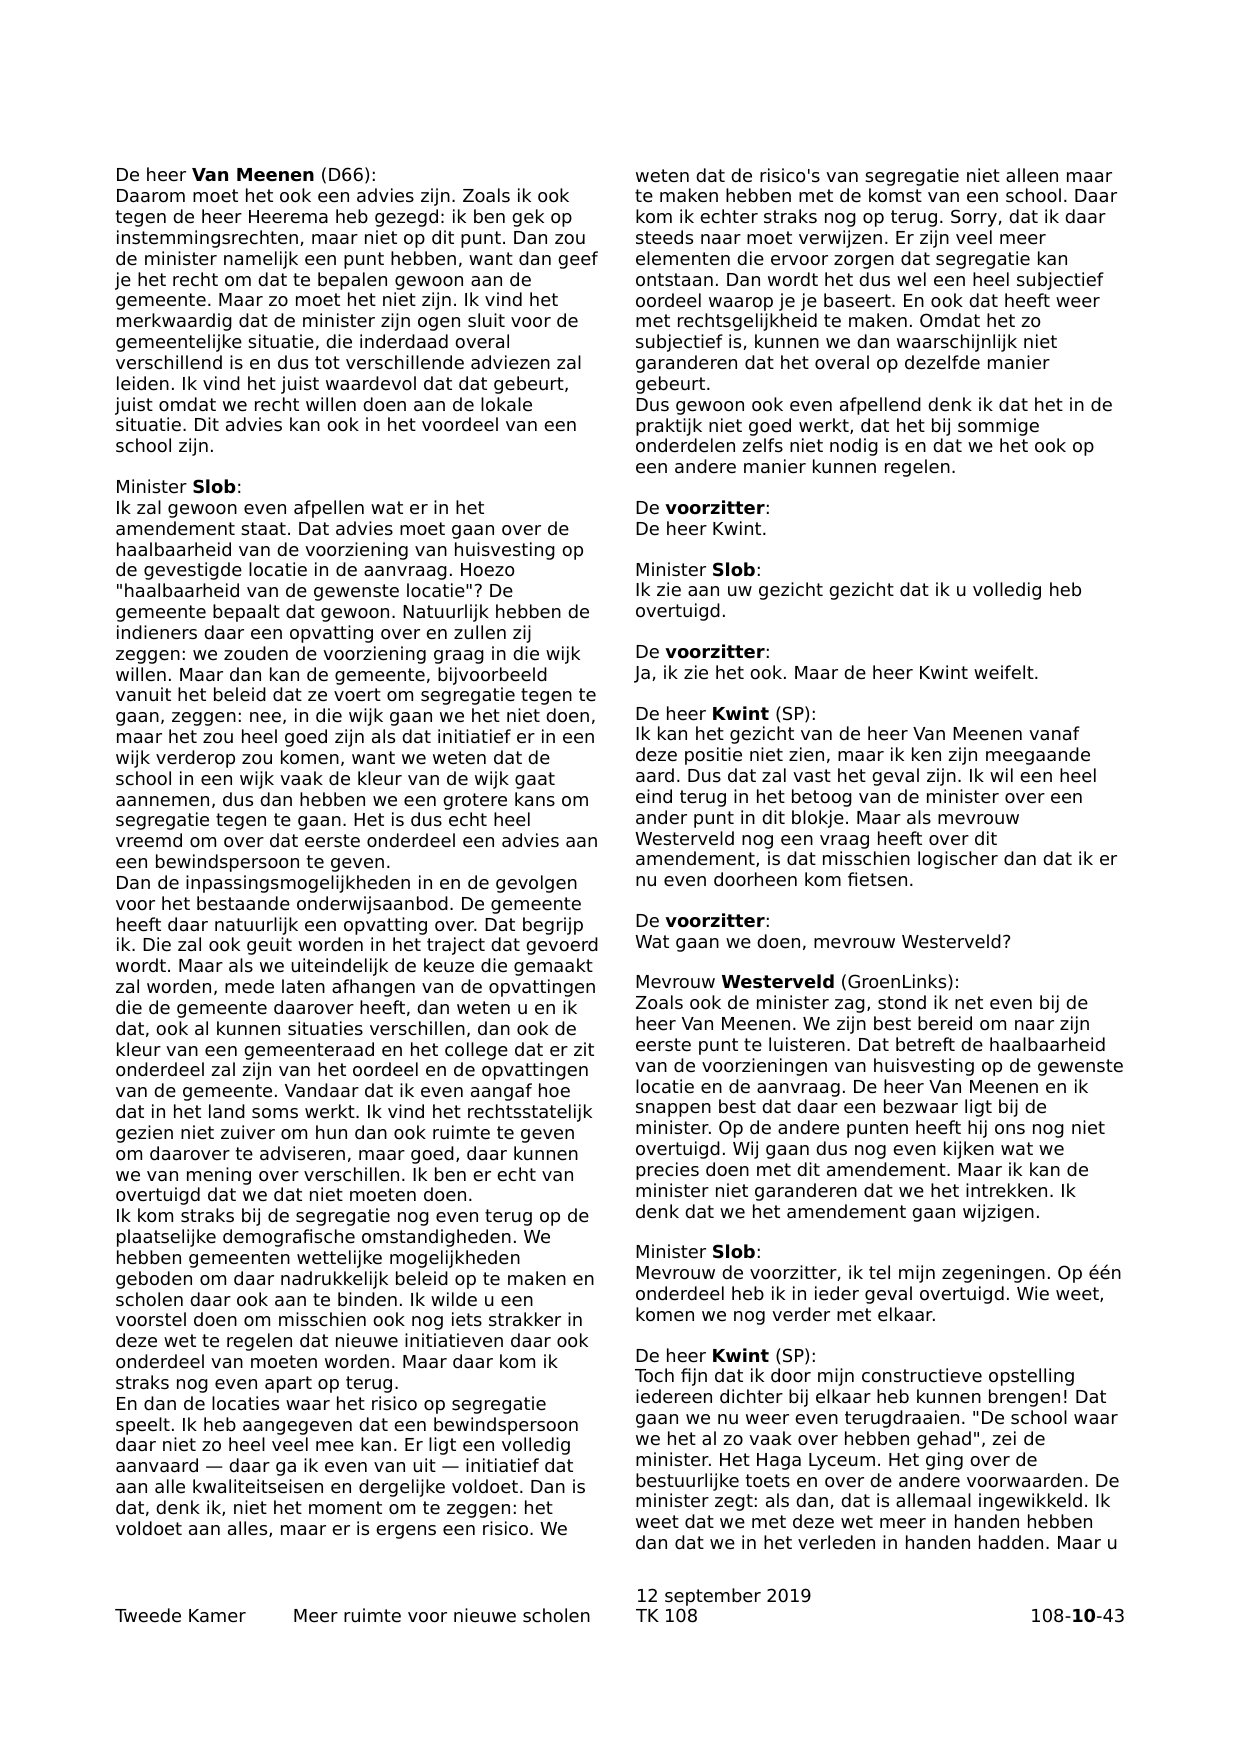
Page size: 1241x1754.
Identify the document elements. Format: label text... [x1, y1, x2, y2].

text Minister Slob: [635, 1242, 1125, 1263]
text De heer Kwint (SP): [635, 1345, 1125, 1366]
text Minister Slob: [115, 477, 605, 498]
text Dus gewoon ook even afpellend denk ik dat het in de praktijk niet goed werkt, dat het bij sommige onderdelen zelfs niet nodig is en dat we het ook op een andere manier kunnen regelen. [635, 394, 1125, 478]
text Ik kan het gezicht van de heer Van Meenen vanaf deze positie niet zien, maar ik ken zijn meegaande aard. Dus dat zal vast het geval zijn. Ik wil een heel eind terug in het betoog van de minister over een ander punt in dit blokje. Maar als mevrouw Westerveld nog een vraag heeft over dit amendement, is dat misschien logischer dan dat ik er nu even doorheen kom fietsen. [635, 724, 1125, 891]
text En dan de locaties waar het risico op segregatie speelt. Ik heb aangegeven dat een bewindspersoon daar niet zo heel veel mee kan. Er ligt een volledig aanvaard — daar ga ik even van uit — initiatief dat aan alle kwaliteitseisen en dergelijke voldoet. Dan is dat, denk ik, niet het moment om te zeggen: het voldoet aan alles, maar er is ergens een risico. We [115, 1393, 605, 1539]
text De heer Kwint (SP): [635, 703, 1125, 724]
text Zoals ook de minister zag, stond ik net even bij de heer Van Meenen. We zijn best bereid om naar zijn eerste punt te luisteren. Dat betreft de haalbaarheid van de voorzieningen van huisvesting op de gewenste locatie en de aanvraag. De heer Van Meenen en ik snappen best dat daar een bezwaar ligt bij de minister. Op de andere punten heeft hij ons nog niet overtuigd. Wij gaan dus nog even kijken wat we precies doen met dit amendement. Maar ik kan de minister niet garanderen dat we het intrekken. Ik denk dat we het amendement gaan wijzigen. [635, 993, 1125, 1222]
text De voorzitter: [635, 911, 1125, 931]
text Ik kom straks bij de segregatie nog even terug op de plaatselijke demografische omstandigheden. We hebben gemeenten wettelijke mogelijkheden geboden om daar nadrukkelijk beleid op te maken en scholen daar ook aan te binden. Ik wilde u een voorstel doen om misschien ook nog iets strakker in deze wet te regelen dat nieuwe initiatieven daar ook onderdeel van moeten worden. Maar daar kom ik straks nog even apart op terug. [115, 1206, 605, 1393]
text Mevrouw de voorzitter, ik tel mijn zegeningen. Op één onderdeel heb ik in ieder geval overtuigd. Wie weet, komen we nog verder met elkaar. [635, 1263, 1125, 1325]
text Wat gaan we doen, mevrouw Westerveld? [635, 931, 1125, 952]
text Daarom moet het ook een advies zijn. Zoals ik ook tegen de heer Heerema heb gezegd: ik ben gek op instemmingsrechten, maar niet op dit punt. Dan zou de minister namelijk een punt hebben, want dan geef je het recht om dat te bepalen gewoon aan de gemeente. Maar zo moet het niet zijn. Ik vind het merkwaardig dat de minister zijn ogen sluit voor de gemeentelijke situatie, die inderdaad overal verschillend is en dus tot verschillende adviezen zal leiden. Ik vind het juist waardevol dat dat gebeurt, juist omdat we recht willen doen aan de lokale situatie. Dit advies kan ook in het voordeel van een school zijn. [115, 186, 605, 457]
text Ja, ik zie het ook. Maar de heer Kwint weifelt. [635, 662, 1125, 683]
text Mevrouw Westerveld (GroenLinks): [635, 972, 1125, 993]
text Ik zie aan uw gezicht gezicht dat ik u volledig heb overtuigd. [635, 580, 1125, 622]
text Minister Slob: [635, 559, 1125, 580]
text De voorzitter: [635, 642, 1125, 662]
text Ik zal gewoon even afpellen wat er in het amendement staat. Dat advies moet gaan over de haalbaarheid van de voorziening van huisvesting op de gevestigde locatie in de aanvraag. Hoezo "haalbaarheid van de gewenste locatie"? De gemeente bepaalt dat gewoon. Natuurlijk hebben de indieners daar een opvatting over en zullen zij zeggen: we zouden de voorziening graag in die wijk willen. Maar dan kan de gemeente, bijvoorbeeld vanuit het beleid dat ze voert om segregatie tegen te gaan, zeggen: nee, in die wijk gaan we het niet doen, maar het zou heel goed zijn als dat initiatief er in een wijk verderop zou komen, want we weten dat de school in een wijk vaak de kleur van de wijk gaat aannemen, dus dan hebben we een grotere kans om segregatie tegen te gaan. Het is dus echt heel vreemd om over dat eerste onderdeel een advies aan een bewindspersoon te geven. [115, 498, 605, 873]
text De voorzitter: [635, 498, 1125, 518]
text De heer Van Meenen (D66): [115, 165, 605, 186]
text Toch fijn dat ik door mijn constructieve opstelling iedereen dichter bij elkaar heb kunnen brengen! Dat gaan we nu weer even terugdraaien. "De school waar we het al zo vaak over hebben gehad", zei de minister. Het Haga Lyceum. Het ging over de bestuurlijke toets en over de andere voorwaarden. De minister zegt: als dan, dat is allemaal ingewikkeld. Ik weet dat we met deze wet meer in handen hebben dan dat we in het verleden in handen hadden. Maar u [635, 1366, 1125, 1554]
text Dan de inpassingsmogelijkheden in en de gevolgen voor het bestaande onderwijsaanbod. De gemeente heeft daar natuurlijk een opvatting over. Dat begrijp ik. Die zal ook geuit worden in het traject dat gevoerd wordt. Maar als we uiteindelijk de keuze die gemaakt zal worden, mede laten afhangen van de opvattingen die de gemeente daarover heeft, dan weten u en ik dat, ook al kunnen situaties verschillen, dan ook de kleur van een gemeenteraad en het college dat er zit onderdeel zal zijn van het oordeel en de opvattingen van de gemeente. Vandaar dat ik even aangaf hoe dat in het land soms werkt. Ik vind het rechtsstatelijk gezien niet zuiver om hun dan ook ruimte te geven om daarover te adviseren, maar goed, daar kunnen we van mening over verschillen. Ik ben er echt van overtuigd dat we dat niet moeten doen. [115, 873, 605, 1206]
text De heer Kwint. [635, 518, 1125, 539]
text weten dat de risico's van segregatie niet alleen maar te maken hebben met de komst van een school. Daar kom ik echter straks nog op terug. Sorry, dat ik daar steeds naar moet verwijzen. Er zijn veel meer elementen die ervoor zorgen dat segregatie kan ontstaan. Dan wordt het dus wel een heel subjectief oordeel waarop je je baseert. En ook dat heeft weer met rechtsgelijkheid te maken. Omdat het zo subjectief is, kunnen we dan waarschijnlijk niet garanderen dat het overal op dezelfde manier gebeurt. [635, 165, 1125, 394]
